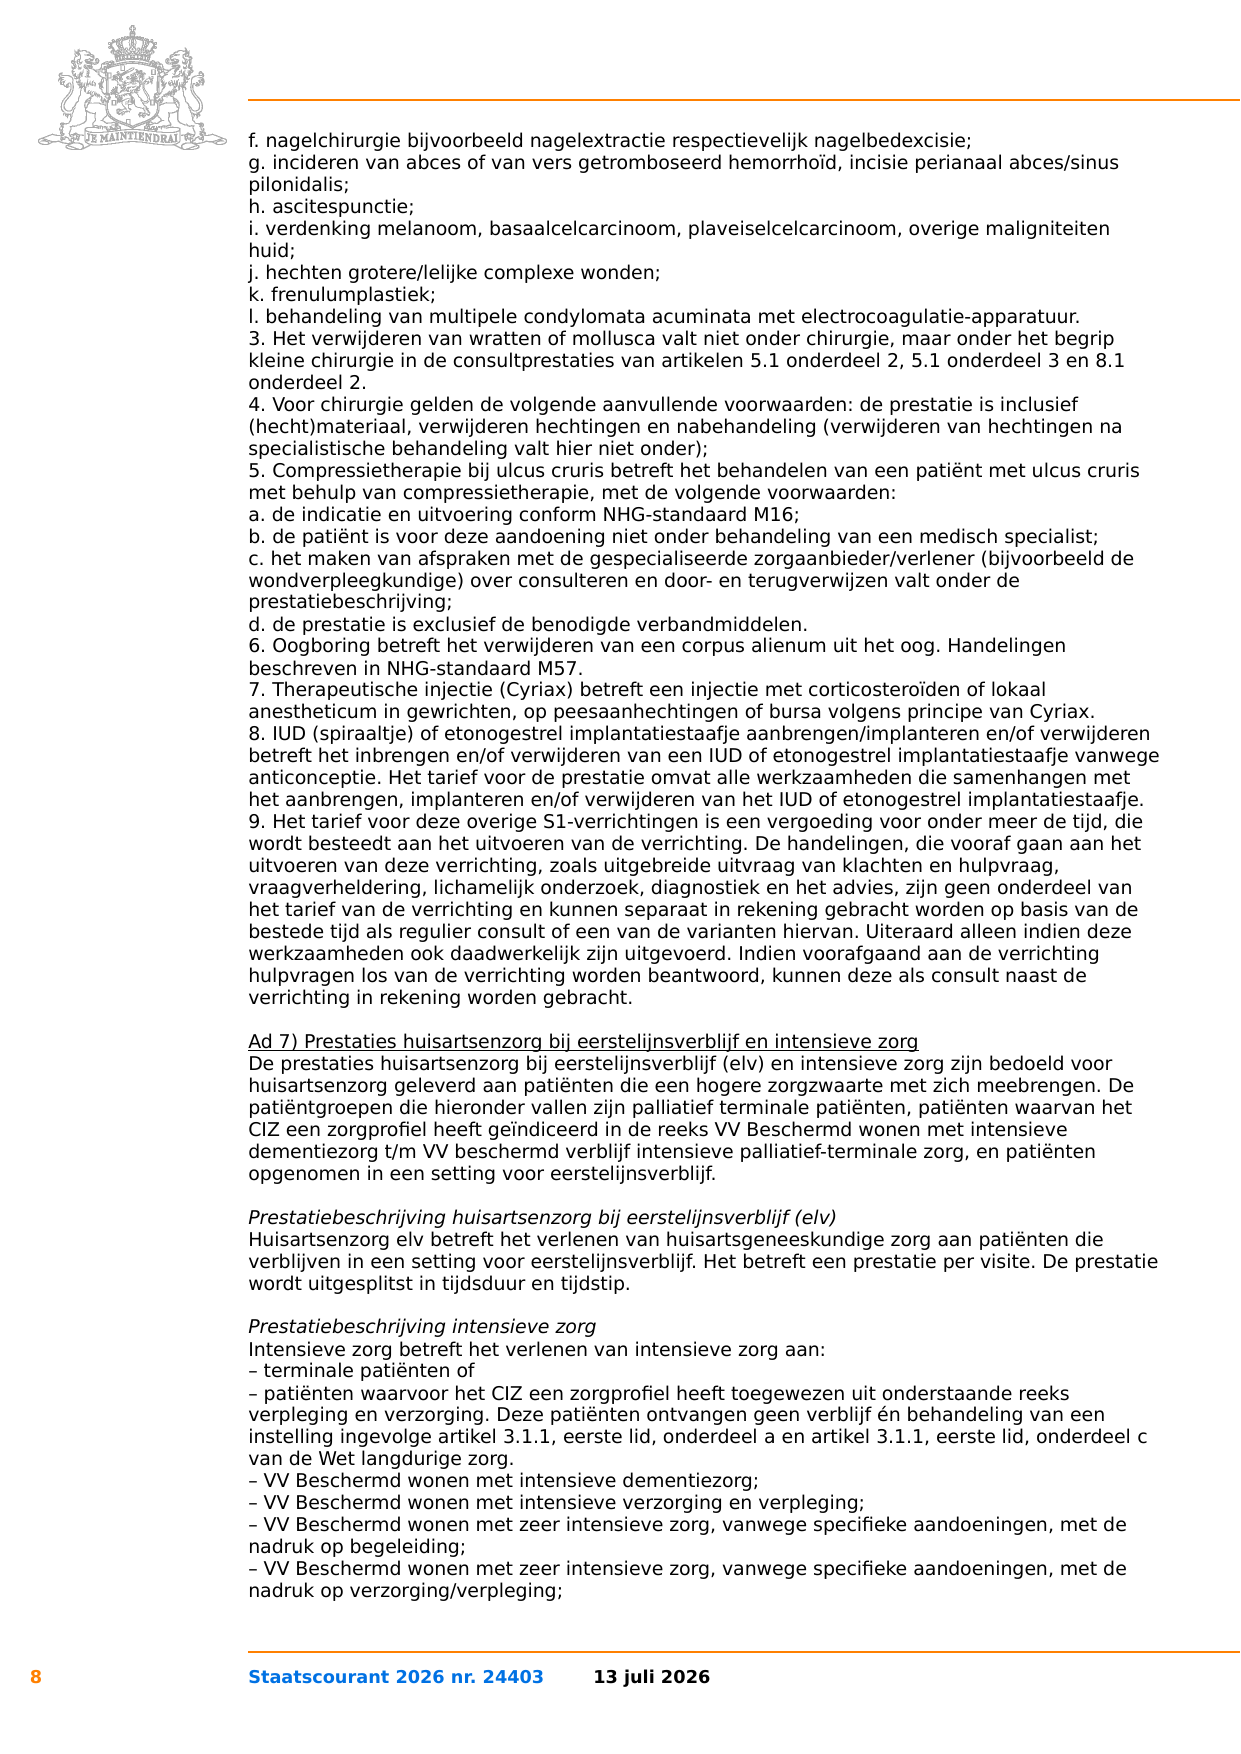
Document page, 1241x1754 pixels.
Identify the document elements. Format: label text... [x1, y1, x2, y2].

text 4. Voor chirurgie gelden de volgende aanvullende voorwaarden: de prestatie is inclusief (hecht)materiaal, verwijderen hechtingen en nabehandeling (verwijderen van hechtingen na specialistische behandeling valt hier niet onder); [248, 394, 1163, 459]
text De prestaties huisartsenzorg bij eerstelijnsverblijf (elv) en intensieve zorg zijn bedoeld voor huisartsenzorg geleverd aan patiënten die een hogere zorgzwaarte met zich meebrengen. De patiëntgroepen die hieronder vallen zijn palliatief terminale patiënten, patiënten waarvan het CIZ een zorgprofiel heeft geïndiceerd in de reeks VV Beschermd wonen met intensieve dementiezorg t/m VV beschermd verblijf intensieve palliatief-terminale zorg, en patiënten opgenomen in een setting voor eerstelijnsverblijf. [248, 1053, 1163, 1185]
subtitle Prestatiebeschrijving intensieve zorg [248, 1316, 1163, 1338]
text d. de prestatie is exclusief de benodigde verbandmiddelen. [248, 613, 1163, 635]
text – terminale patiënten of [248, 1360, 1163, 1382]
text – VV Beschermd wonen met intensieve verzorging en verpleging; [248, 1492, 1163, 1514]
text – patiënten waarvoor het CIZ een zorgprofiel heeft toegewezen uit onderstaande reeks verpleging en verzorging. Deze patiënten ontvangen geen verblijf én behandeling van een instelling ingevolge artikel 3.1.1, eerste lid, onderdeel a en artikel 3.1.1, eerste lid, onderdeel c van de Wet langdurige zorg. [248, 1382, 1163, 1470]
text – VV Beschermd wonen met zeer intensieve zorg, vanwege specifieke aandoeningen, met de nadruk op begeleiding; [248, 1514, 1163, 1558]
text f. nagelchirurgie bijvoorbeeld nagelextractie respectievelijk nagelbedexcisie; [248, 130, 1163, 152]
subtitle Prestatiebeschrijving huisartsenzorg bij eerstelijnsverblijf (elv) [248, 1207, 1163, 1229]
text 9. Het tarief voor deze overige S1-verrichtingen is een vergoeding voor onder meer de tijd, die wordt besteedt aan het uitvoeren van de verrichting. De handelingen, die vooraf gaan aan het uitvoeren van deze verrichting, zoals uitgebreide uitvraag van klachten en hulpvraag, vraagverheldering, lichamelijk onderzoek, diagnostiek en het advies, zijn geen onderdeel van het tarief van de verrichting en kunnen separaat in rekening gebracht worden op basis van de bestede tijd als regulier consult of een van de varianten hiervan. Uiteraard alleen indien deze werkzaamheden ook daadwerkelijk zijn uitgevoerd. Indien voorafgaand aan de verrichting hulpvragen los van de verrichting worden beantwoord, kunnen deze als consult naast de verrichting in rekening worden gebracht. [248, 811, 1163, 1009]
text k. frenulumplastiek; [248, 284, 1163, 306]
text g. incideren van abces of van vers getromboseerd hemorrhoïd, incisie perianaal abces/sinus pilonidalis; [248, 152, 1163, 196]
text 5. Compressietherapie bij ulcus cruris betreft het behandelen van een patiënt met ulcus cruris met behulp van compressietherapie, met de volgende voorwaarden: [248, 459, 1163, 503]
text c. het maken van afspraken met de gespecialiseerde zorgaanbieder/verlener (bijvoorbeeld de wondverpleegkundige) over consulteren en door- en terugverwijzen valt onder de prestatiebeschrijving; [248, 547, 1163, 613]
text b. de patiënt is voor deze aandoening niet onder behandeling van een medisch specialist; [248, 526, 1163, 547]
text 8. IUD (spiraaltje) of etonogestrel implantatiestaafje aanbrengen/implanteren en/of verwijderen betreft het inbrengen en/of verwijderen van een IUD of etonogestrel implantatiestaafje vanwege anticonceptie. Het tarief voor de prestatie omvat alle werkzaamheden die samenhangen met het aanbrengen, implanteren en/of verwijderen van het IUD of etonogestrel implantatiestaafje. [248, 723, 1163, 811]
text j. hechten grotere/lelijke complexe wonden; [248, 262, 1163, 284]
text a. de indicatie en uitvoering conform NHG-standaard M16; [248, 503, 1163, 526]
text 7. Therapeutische injectie (Cyriax) betreft een injectie met corticosteroïden of lokaal anestheticum in gewrichten, op peesaanhechtingen of bursa volgens principe van Cyriax. [248, 679, 1163, 723]
text h. ascitespunctie; [248, 196, 1163, 218]
text – VV Beschermd wonen met zeer intensieve zorg, vanwege specifieke aandoeningen, met de nadruk op verzorging/verpleging; [248, 1558, 1163, 1602]
text l. behandeling van multipele condylomata acuminata met electrocoagulatie-apparatuur. [248, 306, 1163, 328]
picture [38, 25, 227, 150]
text 6. Oogboring betreft het verwijderen van een corpus alienum uit het oog. Handelingen beschreven in NHG-standaard M57. [248, 635, 1163, 679]
subtitle Ad 7) Prestaties huisartsenzorg bij eerstelijnsverblijf en intensieve zorg [248, 1031, 1163, 1053]
text i. verdenking melanoom, basaalcelcarcinoom, plaveiselcelcarcinoom, overige maligniteiten huid; [248, 218, 1163, 262]
text – VV Beschermd wonen met intensieve dementiezorg; [248, 1470, 1163, 1492]
text 3. Het verwijderen van wratten of mollusca valt niet onder chirurgie, maar onder het begrip kleine chirurgie in de consultprestaties van artikelen 5.1 onderdeel 2, 5.1 onderdeel 3 en 8.1 onderdeel 2. [248, 328, 1163, 394]
text Intensieve zorg betreft het verlenen van intensieve zorg aan: [248, 1338, 1163, 1360]
text Huisartsenzorg elv betreft het verlenen van huisartsgeneeskundige zorg aan patiënten die verblijven in een setting voor eerstelijnsverblijf. Het betreft een prestatie per visite. De prestatie wordt uitgesplitst in tijdsduur en tijdstip. [248, 1229, 1163, 1294]
